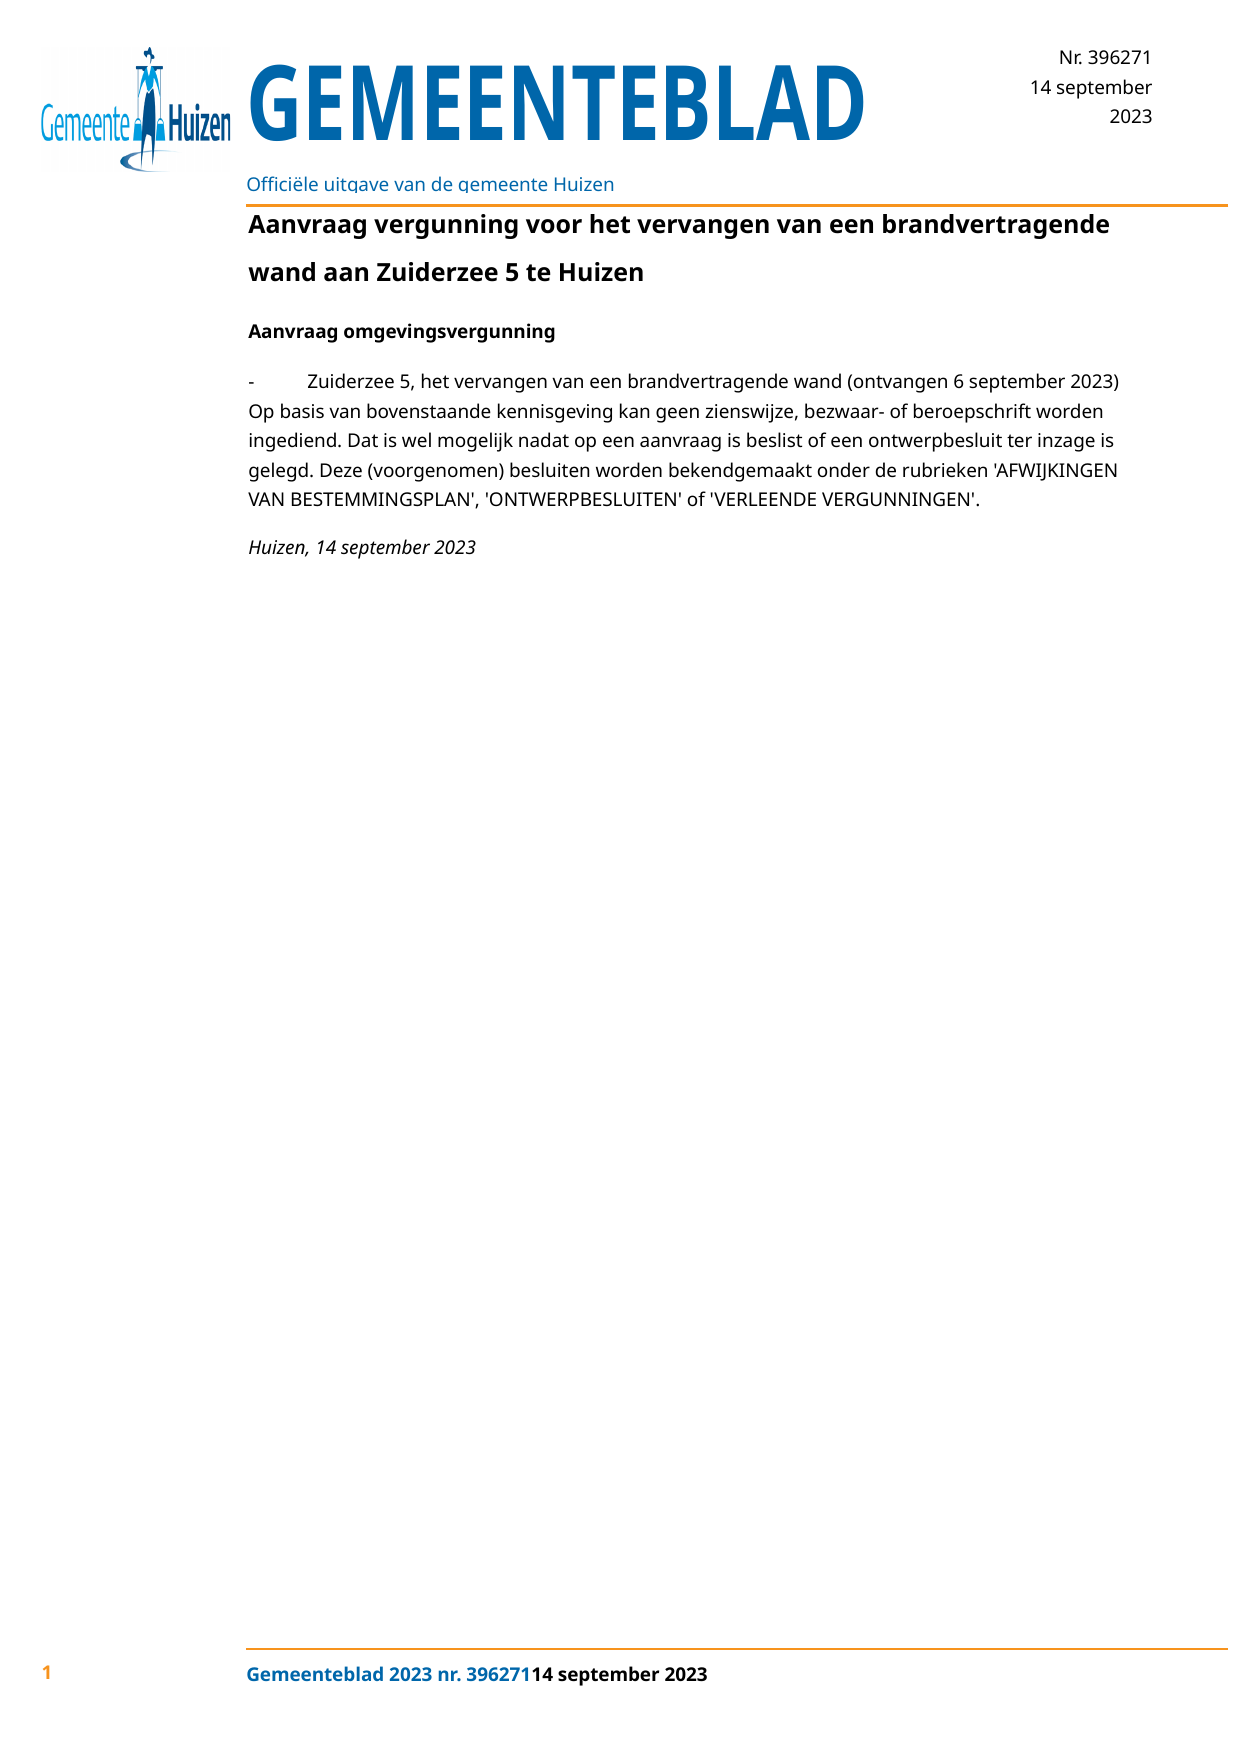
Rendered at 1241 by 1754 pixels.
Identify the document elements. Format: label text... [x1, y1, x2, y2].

text Op basis van bovenstaande kennisgeving kan geen zienswijze, bezwaar- of beroepschrift worden ingediend. Dat is wel mogelijk nadat op een aanvraag is beslist of een ontwerpbesluit ter inzage is gelegd. Deze (voorgenomen) besluiten worden bekendgemaakt onder de rubrieken 'AFWIJKINGEN VAN BESTEMMINGSPLAN', 'ONTWERPBESLUITEN' of 'VERLEENDE VERGUNNINGEN'. [248, 398, 1152, 512]
picture [41, 47, 231, 172]
text Aanvraag omgevingsvergunning [248, 318, 1152, 344]
list Zuiderzee 5, het vervangen van een brandvertragende wand (ontvangen 6 september 2023) [248, 368, 1152, 394]
text Huizen, 14 september 2023 [248, 534, 1152, 560]
text Aanvraag vergunning voor het vervangen van een brandvertragende wand aan Zuiderzee 5 te Huizen [248, 207, 1152, 288]
